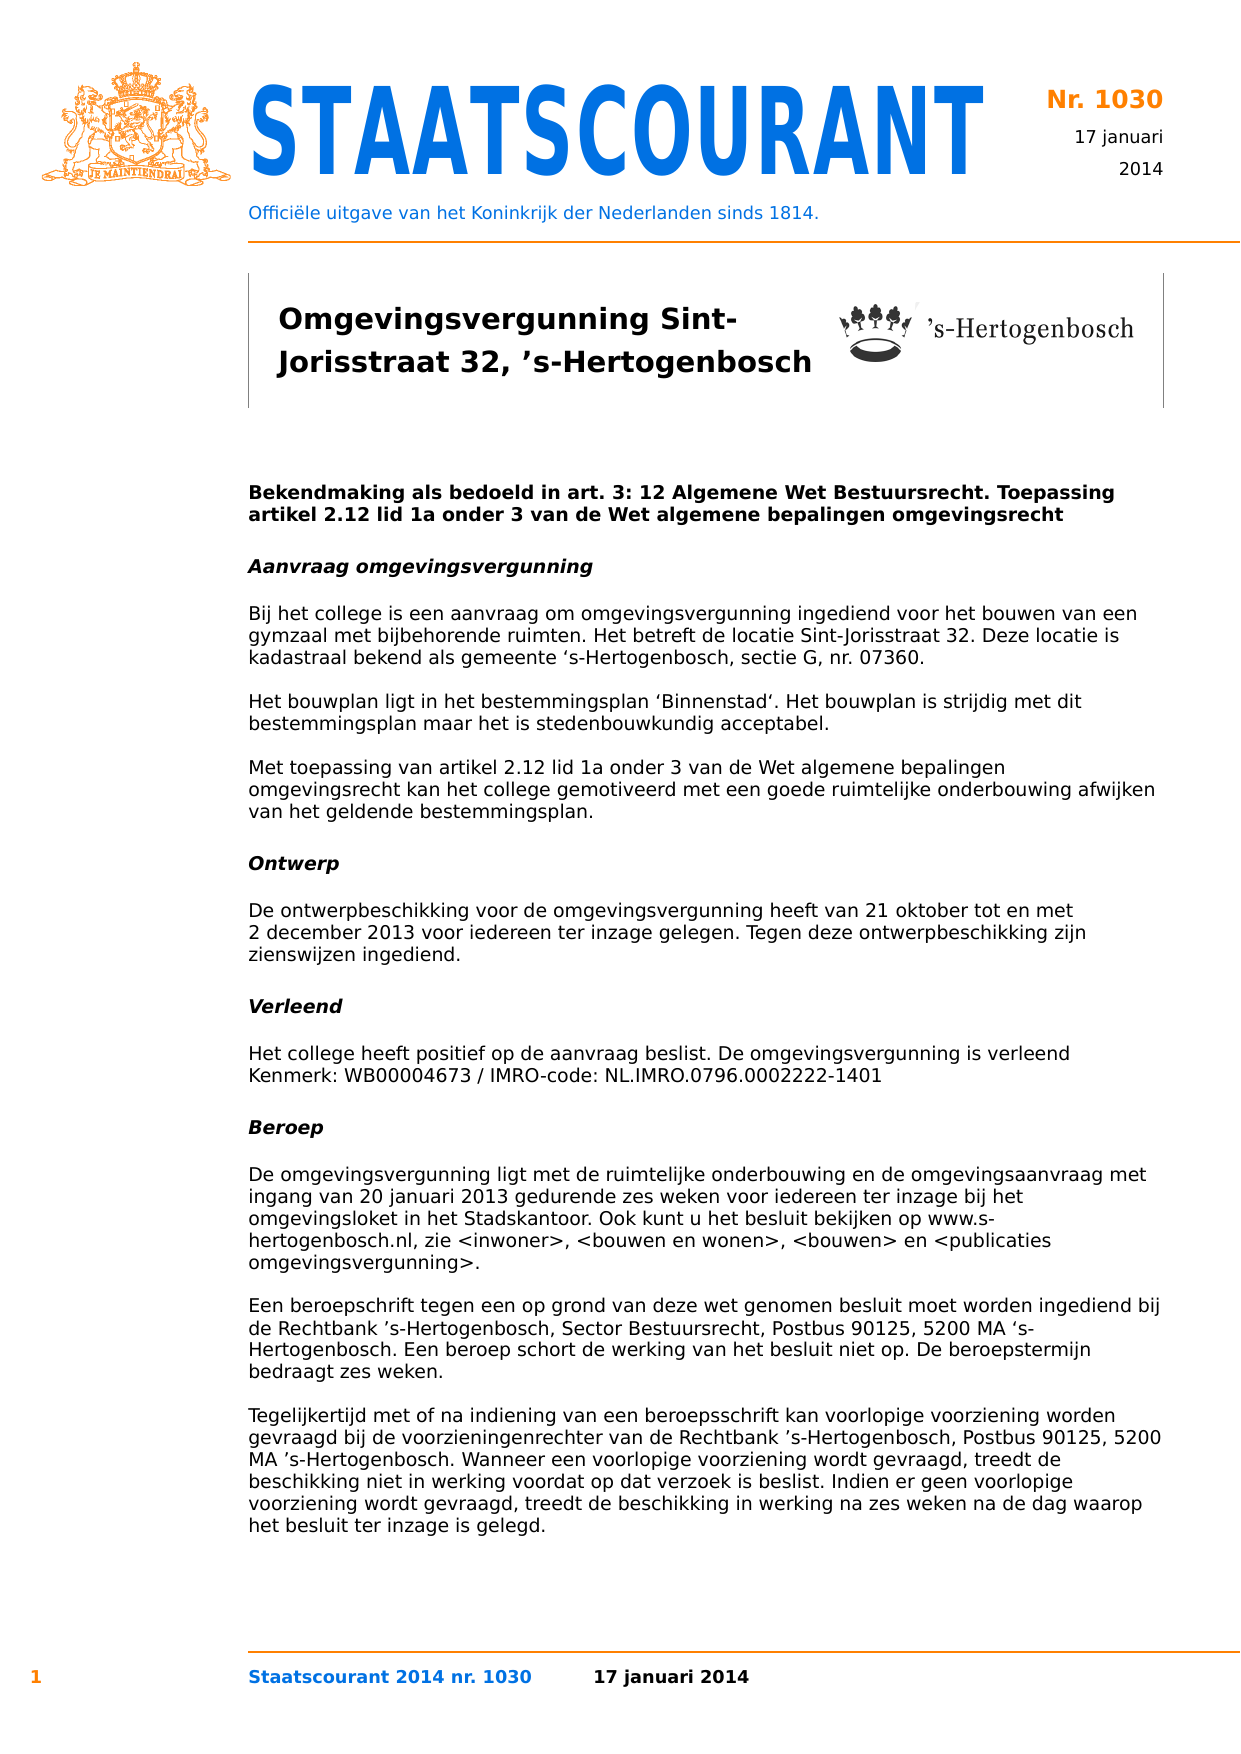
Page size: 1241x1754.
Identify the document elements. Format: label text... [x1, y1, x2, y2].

picture [838, 302, 1134, 362]
text Een beroepschrift tegen een op grond van deze wet genomen besluit moet worden ingediend bij de Rechtbank ’s-Hertogenbosch, Sector Bestuursrecht, Postbus 90125, 5200 MA ‘s-Hertogenbosch. Een beroep schort de werking van het besluit niet op. De beroepstermijn bedraagt zes weken. [248, 1295, 1163, 1383]
table_header Nr. 1030 [998, 62, 1240, 121]
subtitle Verleend [248, 996, 1163, 1018]
table_header [25, 62, 248, 241]
subtitle Omgevingsvergunning Sint-Jorisstraat 32, ’s-Hertogenbosch [249, 273, 1163, 408]
text Het college heeft positief op de aanvraag beslist. De omgevingsvergunning is verleend Kenmerk: WB00004673 / IMRO-code: NL.IMRO.0796.0002222-1401 [248, 1043, 1163, 1087]
subtitle Beroep [248, 1117, 1163, 1139]
table_cell Officiële uitgave van het Koninkrijk der Nederlanden sinds 1814. [248, 203, 1240, 241]
text De ontwerpbeschikking voor de omgevingsvergunning heeft van 21 oktober tot en met 2 december 2013 voor iedereen ter inzage gelegen. Tegen deze ontwerpbeschikking zijn zienswijzen ingediend. [248, 900, 1163, 966]
table_cell 17 januari [998, 121, 1240, 153]
text Bij het college is een aanvraag om omgevingsvergunning ingediend voor het bouwen van een gymzaal met bijbehorende ruimten. Het betreft de locatie Sint-Jorisstraat 32. Deze locatie is kadastraal bekend als gemeente ‘s-Hertogenbosch, sectie G, nr. 07360. [248, 603, 1163, 669]
text Het bouwplan ligt in het bestemmingsplan ‘Binnenstad‘. Het bouwplan is strijdig met dit bestemmingsplan maar het is stedenbouwkundig acceptabel. [248, 691, 1163, 735]
text Met toepassing van artikel 2.12 lid 1a onder 3 van de Wet algemene bepalingen omgevingsrecht kan het college gemotiveerd met een goede ruimtelijke onderbouwing afwijken van het geldende bestemmingsplan. [248, 757, 1163, 823]
text De omgevingsvergunning ligt met de ruimtelijke onderbouwing en de omgevingsaanvraag met ingang van 20 januari 2013 gedurende zes weken voor iedereen ter inzage bij het omgevingsloket in het Stadskantoor. Ook kunt u het besluit bekijken op www.s-hertogenbosch.nl, zie <inwoner>, <bouwen en wonen>, <bouwen> en <publicaties omgevingsvergunning>. [248, 1164, 1163, 1273]
text Tegelijkertijd met of na indiening van een beroepsschrift kan voorlopige voorziening worden gevraagd bij de voorzieningenrechter van de Rechtbank ’s-Hertogenbosch, Postbus 90125, 5200 MA ’s-Hertogenbosch. Wanneer een voorlopige voorziening wordt gevraagd, treedt de beschikking niet in werking voordat op dat verzoek is beslist. Indien er geen voorlopige voorziening wordt gevraagd, treedt de beschikking in werking na zes weken na de dag waarop het besluit ter inzage is gelegd. [248, 1405, 1163, 1537]
subtitle Ontwerp [248, 853, 1163, 875]
picture [41, 62, 231, 186]
table_cell 2014 [998, 153, 1240, 203]
table_header STAATSCOURANT [248, 62, 998, 203]
subtitle Aanvraag omgevingsvergunning [248, 556, 1163, 578]
subtitle Bekendmaking als bedoeld in art. 3: 12 Algemene Wet Bestuursrecht. Toepassing artikel 2.12 lid 1a onder 3 van de Wet algemene bepalingen omgevingsrecht [248, 482, 1163, 526]
